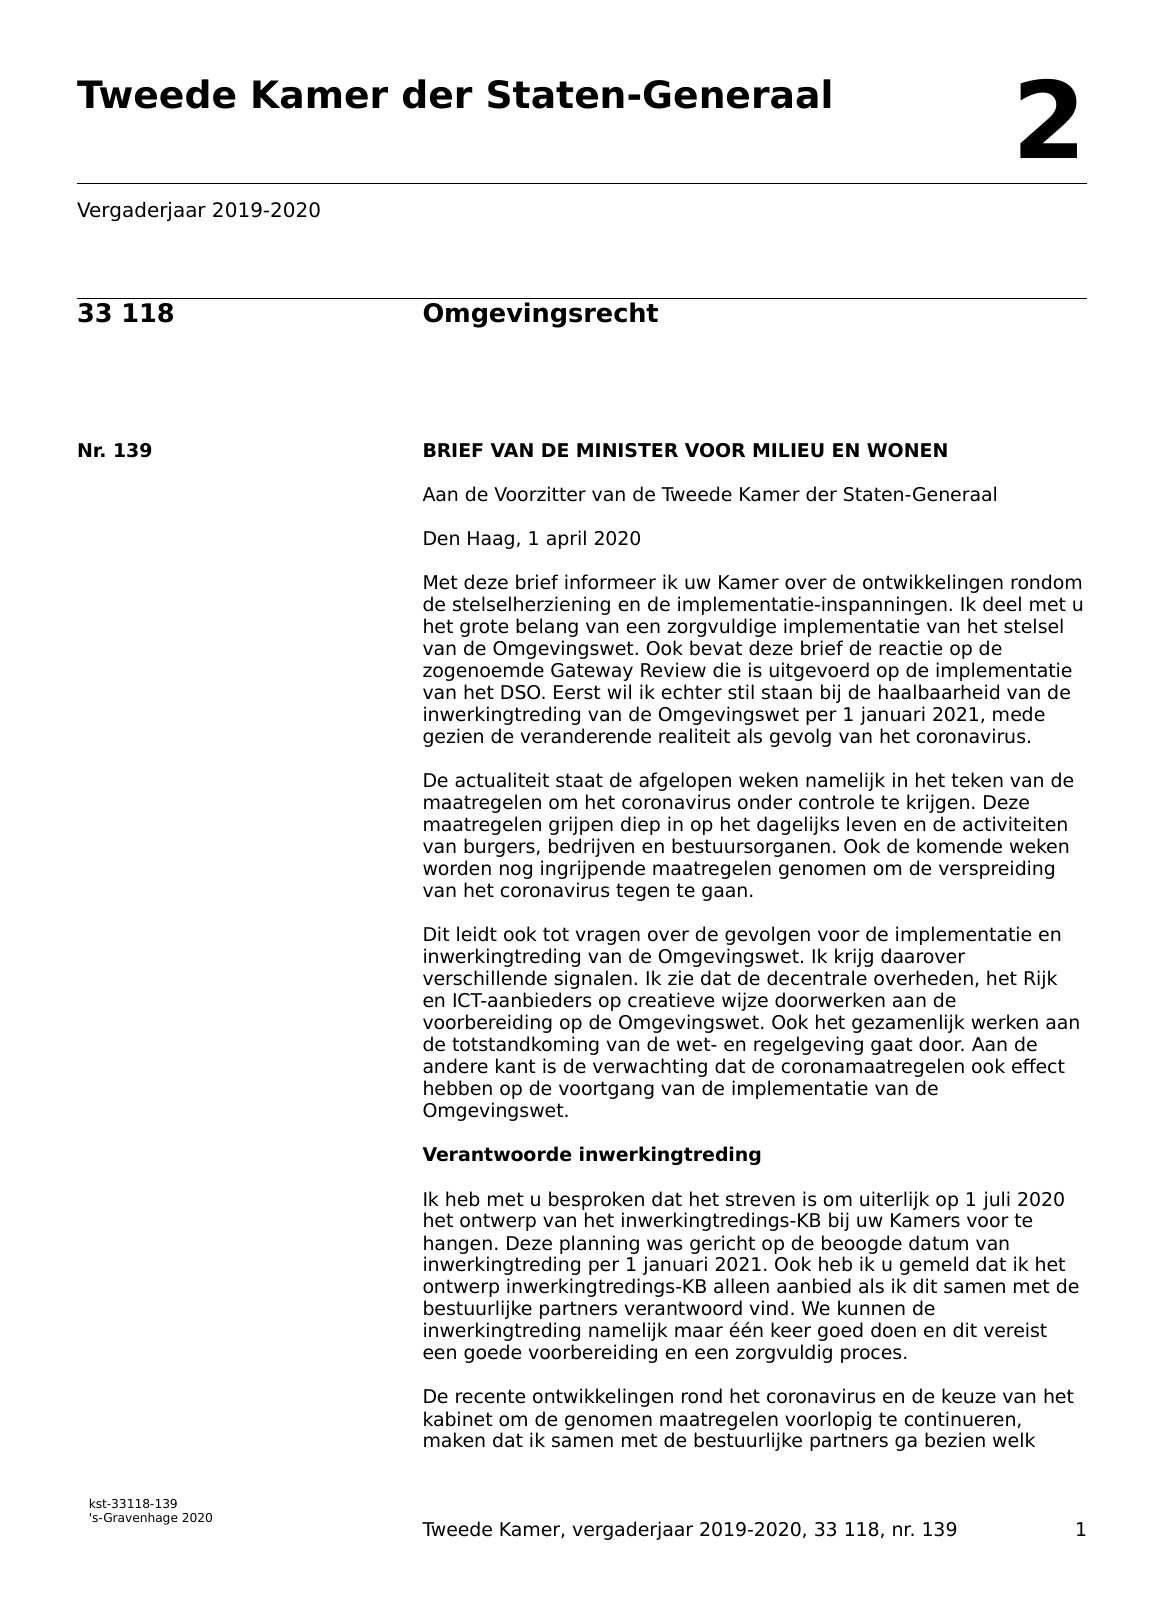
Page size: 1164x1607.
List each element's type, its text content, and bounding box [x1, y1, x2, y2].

text De recente ontwikkelingen rond het coronavirus en de keuze van het kabinet om de genomen maatregelen voorlopig te continueren, maken dat ik samen met de bestuurlijke partners ga bezien welk [422, 1386, 1087, 1452]
text Den Haag, 1 april 2020 [422, 528, 1087, 550]
text Aan de Voorzitter van de Tweede Kamer der Staten-Generaal [422, 484, 1087, 506]
text 's-Gravenhage 2020 [88, 1511, 323, 1525]
text Ik heb met u besproken dat het streven is om uiterlijk op 1 juli 2020 het ontwerp van het inwerkingtredings-KB bij uw Kamers voor te hangen. Deze planning was gericht op de beoogde datum van inwerkingtreding per 1 januari 2021. Ook heb ik u gemeld dat ik het ontwerp inwerkingtredings-KB alleen aanbied als ik dit samen met de bestuurlijke partners verantwoord vind. We kunnen de inwerkingtreding namelijk maar één keer goed doen en dit vereist een goede voorbereiding en een zorgvuldig proces. [422, 1188, 1087, 1364]
text Met deze brief informeer ik uw Kamer over de ontwikkelingen rondom de stelselherziening en de implementatie-inspanningen. Ik deel met u het grote belang van een zorgvuldige implementatie van het stelsel van de Omgevingswet. Ook bevat deze brief de reactie op de zogenoemde Gateway Review die is uitgevoerd op de implementatie van het DSO. Eerst wil ik echter stil staan bij de haalbaarheid van de inwerkingtreding van de Omgevingswet per 1 januari 2021, mede gezien de veranderende realiteit als gevolg van het coronavirus. [422, 572, 1087, 748]
table_header Tweede Kamer der Staten-Generaal [77, 59, 886, 183]
text De actualiteit staat de afgelopen weken namelijk in het teken van de maatregelen om het coronavirus onder controle te krijgen. Deze maatregelen grijpen diep in op het dagelijks leven en de activiteiten van burgers, bedrijven en bestuursorganen. Ook de komende weken worden nog ingrijpende maatregelen genomen om de verspreiding van het coronavirus tegen te gaan. [422, 770, 1087, 902]
table_cell Vergaderjaar 2019-2020 [77, 184, 1087, 298]
text Dit leidt ook tot vragen over de gevolgen voor de implementatie en inwerkingtreding van de Omgevingswet. Ik krijg daarover verschillende signalen. Ik zie dat de decentrale overheden, het Rijk en ICT-aanbieders op creatieve wijze doorwerken aan de voorbereiding op de Omgevingswet. Ook het gezamenlijk werken aan de totstandkoming van de wet- en regelgeving gaat door. Aan de andere kant is de verwachting dat de coronamaatregelen ook effect hebben op de voortgang van de implementatie van de Omgevingswet. [422, 924, 1087, 1122]
subtitle Verantwoorde inwerkingtreding [422, 1144, 1087, 1166]
table_header 2 [886, 59, 1087, 183]
subtitle 33 118 Omgevingsrecht [77, 299, 1087, 329]
subtitle Nr. 139 BRIEF VAN DE MINISTER VOOR MILIEU EN WONEN [77, 440, 1087, 462]
text kst-33118-139 [88, 1497, 323, 1511]
